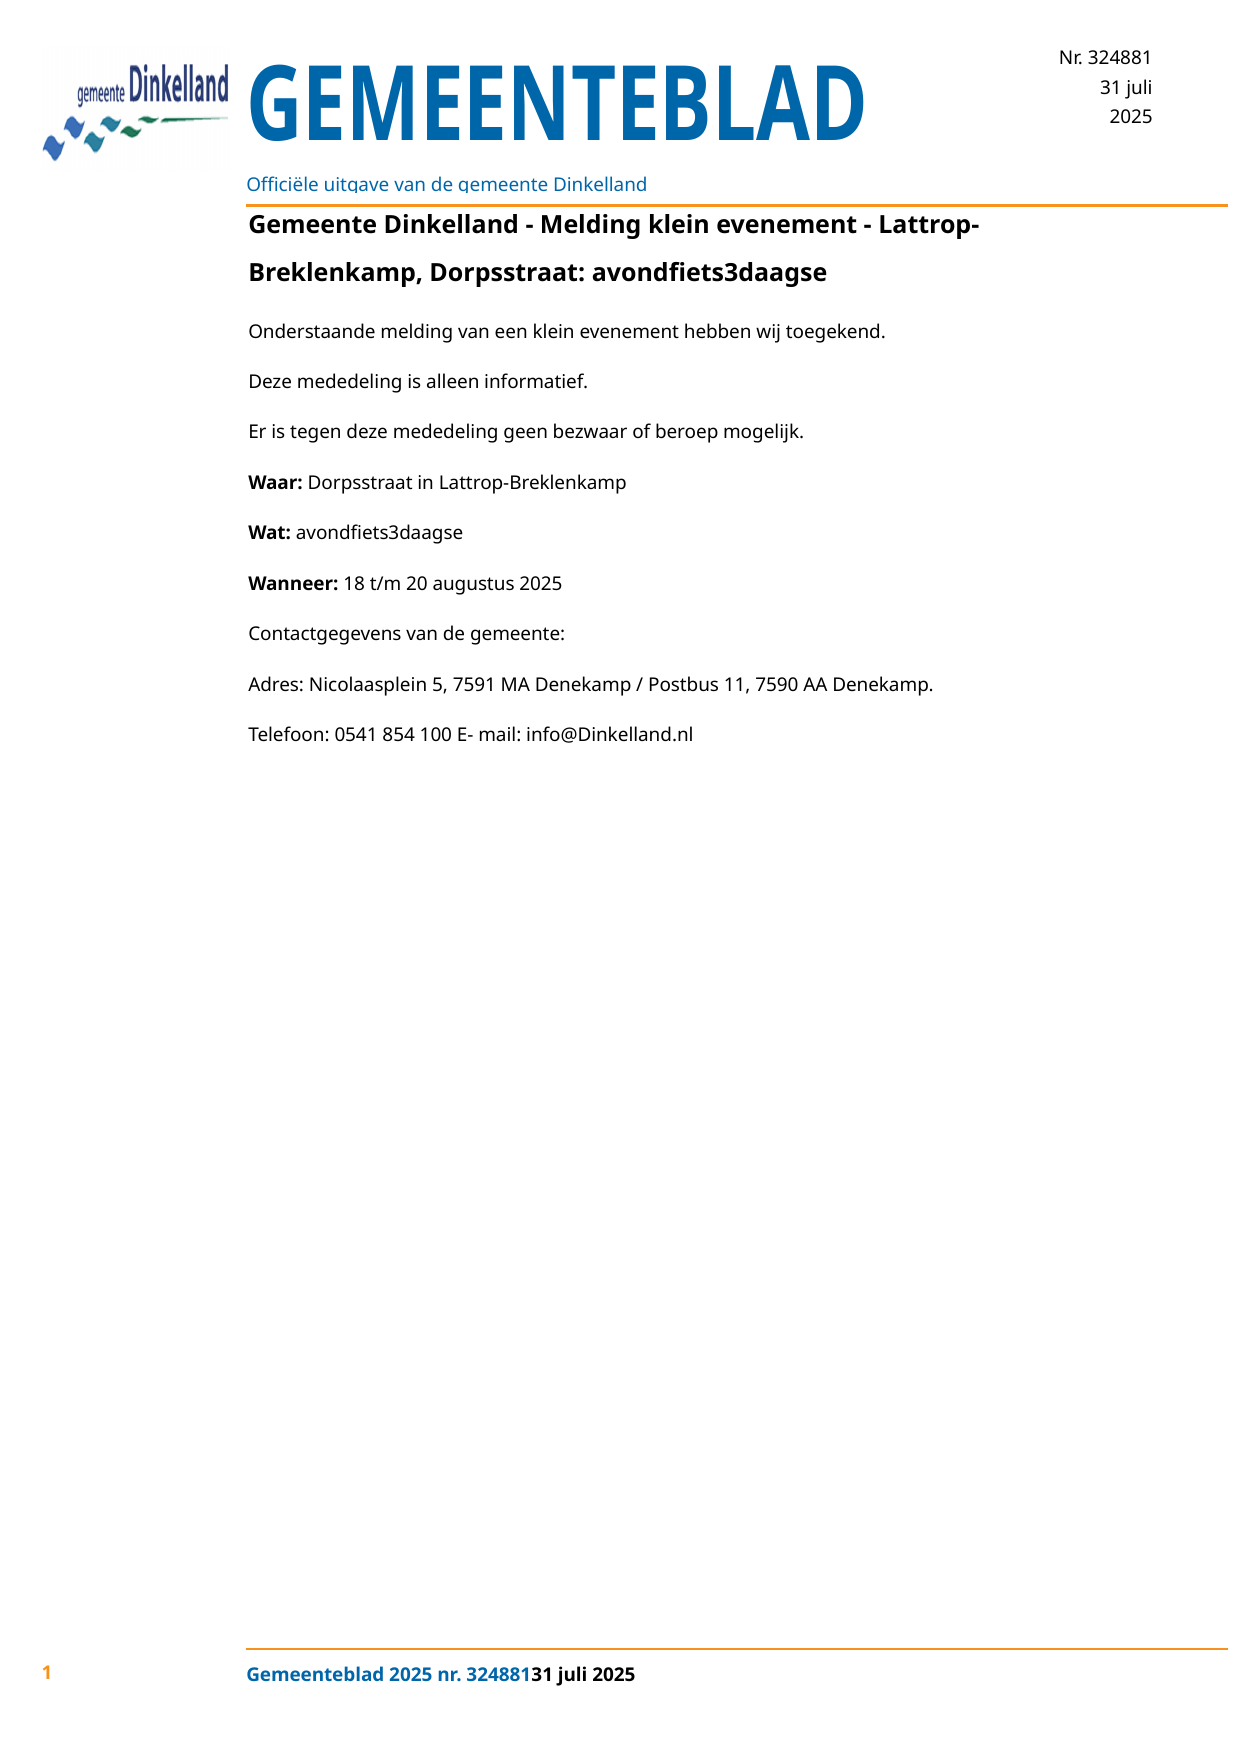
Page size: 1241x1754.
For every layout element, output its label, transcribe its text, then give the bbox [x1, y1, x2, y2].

text Adres: Nicolaasplein 5, 7591 MA Denekamp / Postbus 11, 7590 AA Denekamp. [248, 671, 1152, 697]
text Onderstaande melding van een klein evenement hebben wij toegekend. [248, 318, 1152, 344]
text Wanneer: 18 t/m 20 augustus 2025 [248, 570, 1152, 596]
text Contactgegevens van de gemeente: [248, 620, 1152, 646]
text Deze mededeling is alleen informatief. [248, 368, 1152, 394]
text Gemeente Dinkelland - Melding klein evenement - Lattrop-Breklenkamp, Dorpsstraat: avondfiets3daagse [248, 207, 1152, 288]
text Waar: Dorpsstraat in Lattrop-Breklenkamp [248, 469, 1152, 495]
picture [41, 47, 231, 172]
text Er is tegen deze mededeling geen bezwaar of beroep mogelijk. [248, 419, 1152, 444]
text Telefoon: 0541 854 100 E- mail: info@Dinkelland.nl [248, 721, 1152, 747]
text Wat: avondfiets3daagse [248, 519, 1152, 545]
